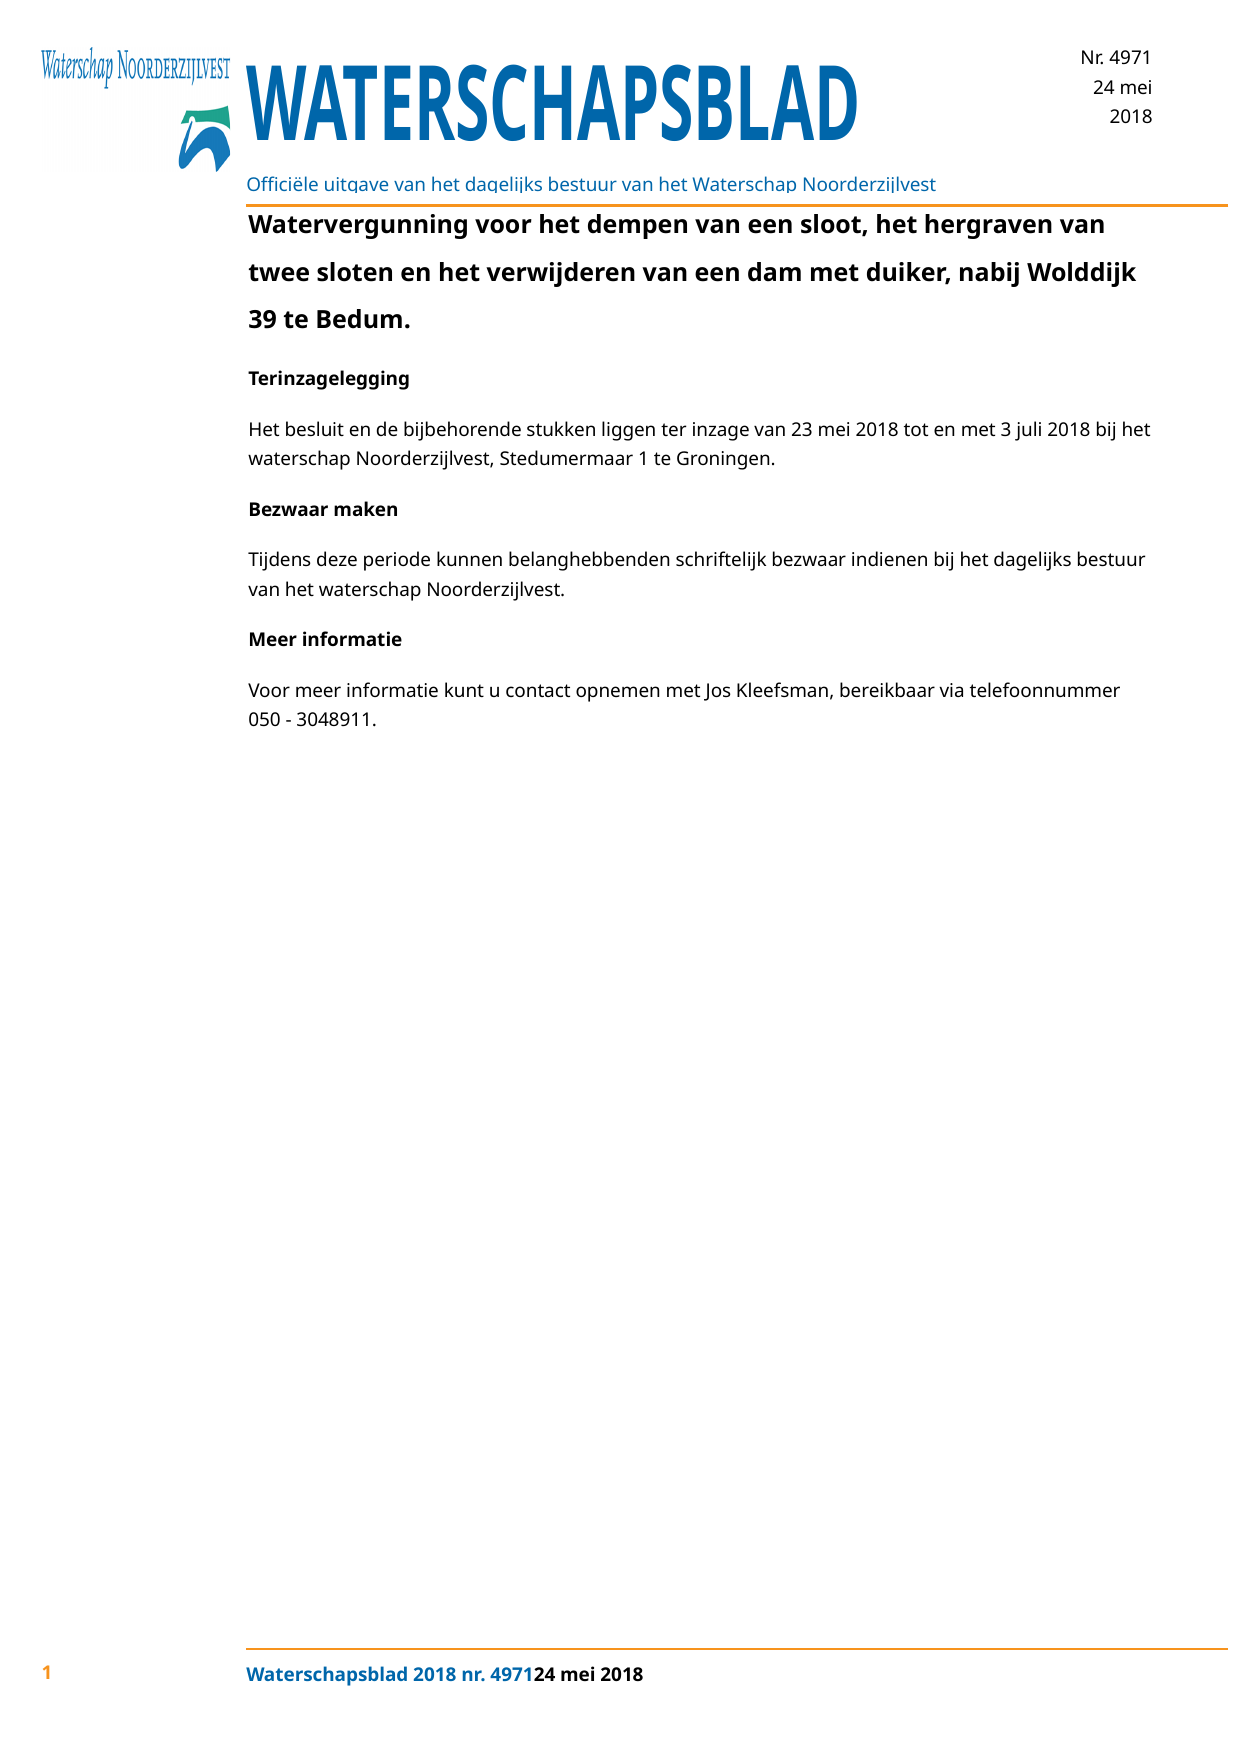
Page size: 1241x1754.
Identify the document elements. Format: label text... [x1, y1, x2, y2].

text Voor meer informatie kunt u contact opnemen met Jos Kleefsman, bereikbaar via telefoonnummer 050 - 3048911. [248, 677, 1152, 732]
picture [41, 47, 231, 172]
text Meer informatie [248, 626, 1152, 652]
text Bezwaar maken [248, 496, 1152, 522]
text Watervergunning voor het dempen van een sloot, het hergraven van twee sloten en het verwijderen van een dam met duiker, nabij Wolddijk 39 te Bedum. [248, 207, 1152, 336]
text Het besluit en de bijbehorende stukken liggen ter inzage van 23 mei 2018 tot en met 3 juli 2018 bij het waterschap Noorderzijlvest, Stedumermaar 1 te Groningen. [248, 416, 1152, 471]
text Tijdens deze periode kunnen belanghebbenden schriftelijk bezwaar indienen bij het dagelijks bestuur van het waterschap Noorderzijlvest. [248, 546, 1152, 602]
text Terinzagelegging [248, 366, 1152, 391]
